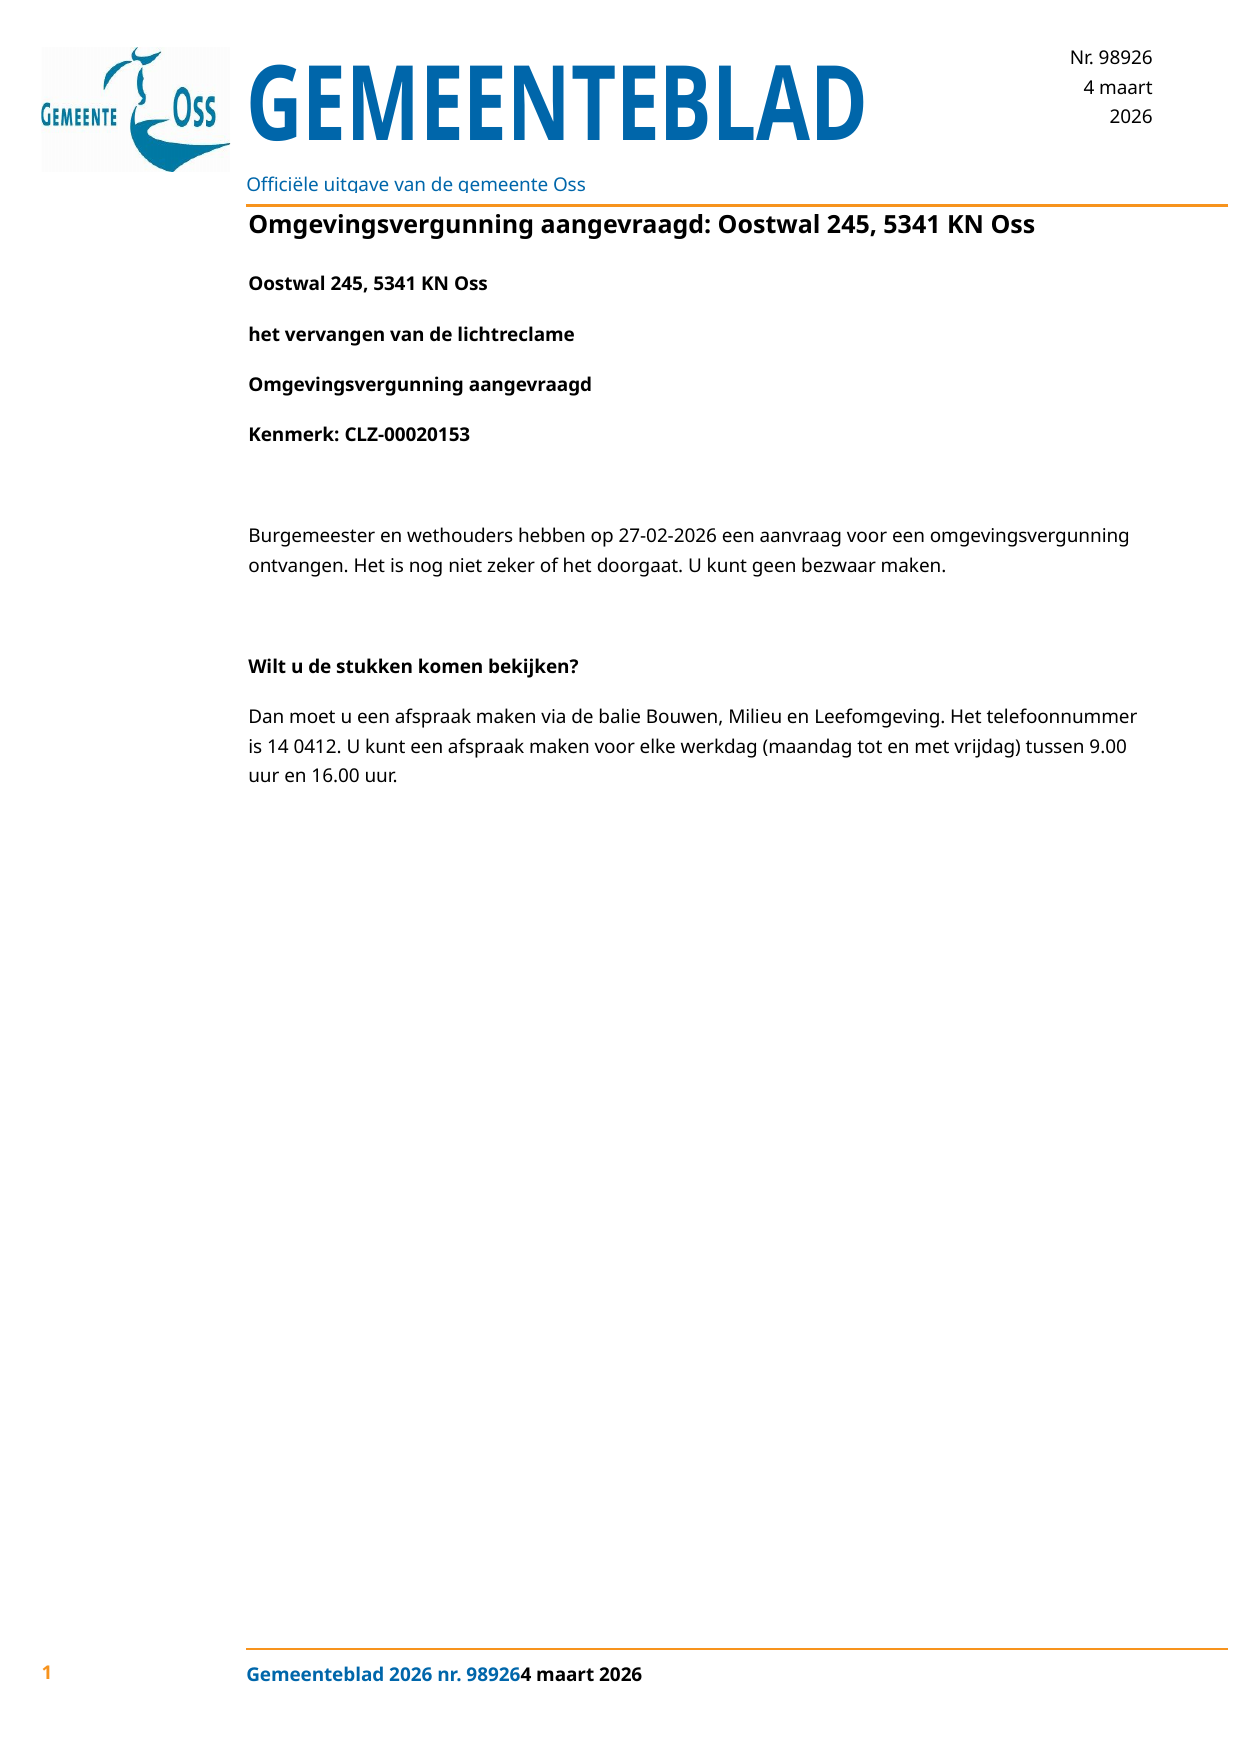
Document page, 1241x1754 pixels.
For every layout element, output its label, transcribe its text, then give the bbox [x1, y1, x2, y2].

text Wilt u de stukken komen bekijken? [248, 653, 1152, 678]
text Burgemeester en wethouders hebben op 27-02-2026 een aanvraag voor een omgevingsvergunning ontvangen. Het is nog niet zeker of het doorgaat. U kunt geen bezwaar maken. [248, 522, 1152, 578]
picture [41, 47, 231, 172]
text Omgevingsvergunning aangevraagd [248, 371, 1152, 397]
text Kenmerk: CLZ-00020153 [248, 422, 1152, 447]
text Dan moet u een afspraak maken via de balie Bouwen, Milieu en Leefomgeving. Het telefoonnummer is 14 0412. U kunt een afspraak maken voor elke werkdag (maandag tot en met vrijdag) tussen 9.00 uur en 16.00 uur. [248, 703, 1152, 788]
text het vervangen van de lichtreclame [248, 321, 1152, 346]
text Oostwal 245, 5341 KN Oss [248, 270, 1152, 296]
text Omgevingsvergunning aangevraagd: Oostwal 245, 5341 KN Oss [248, 207, 1152, 241]
